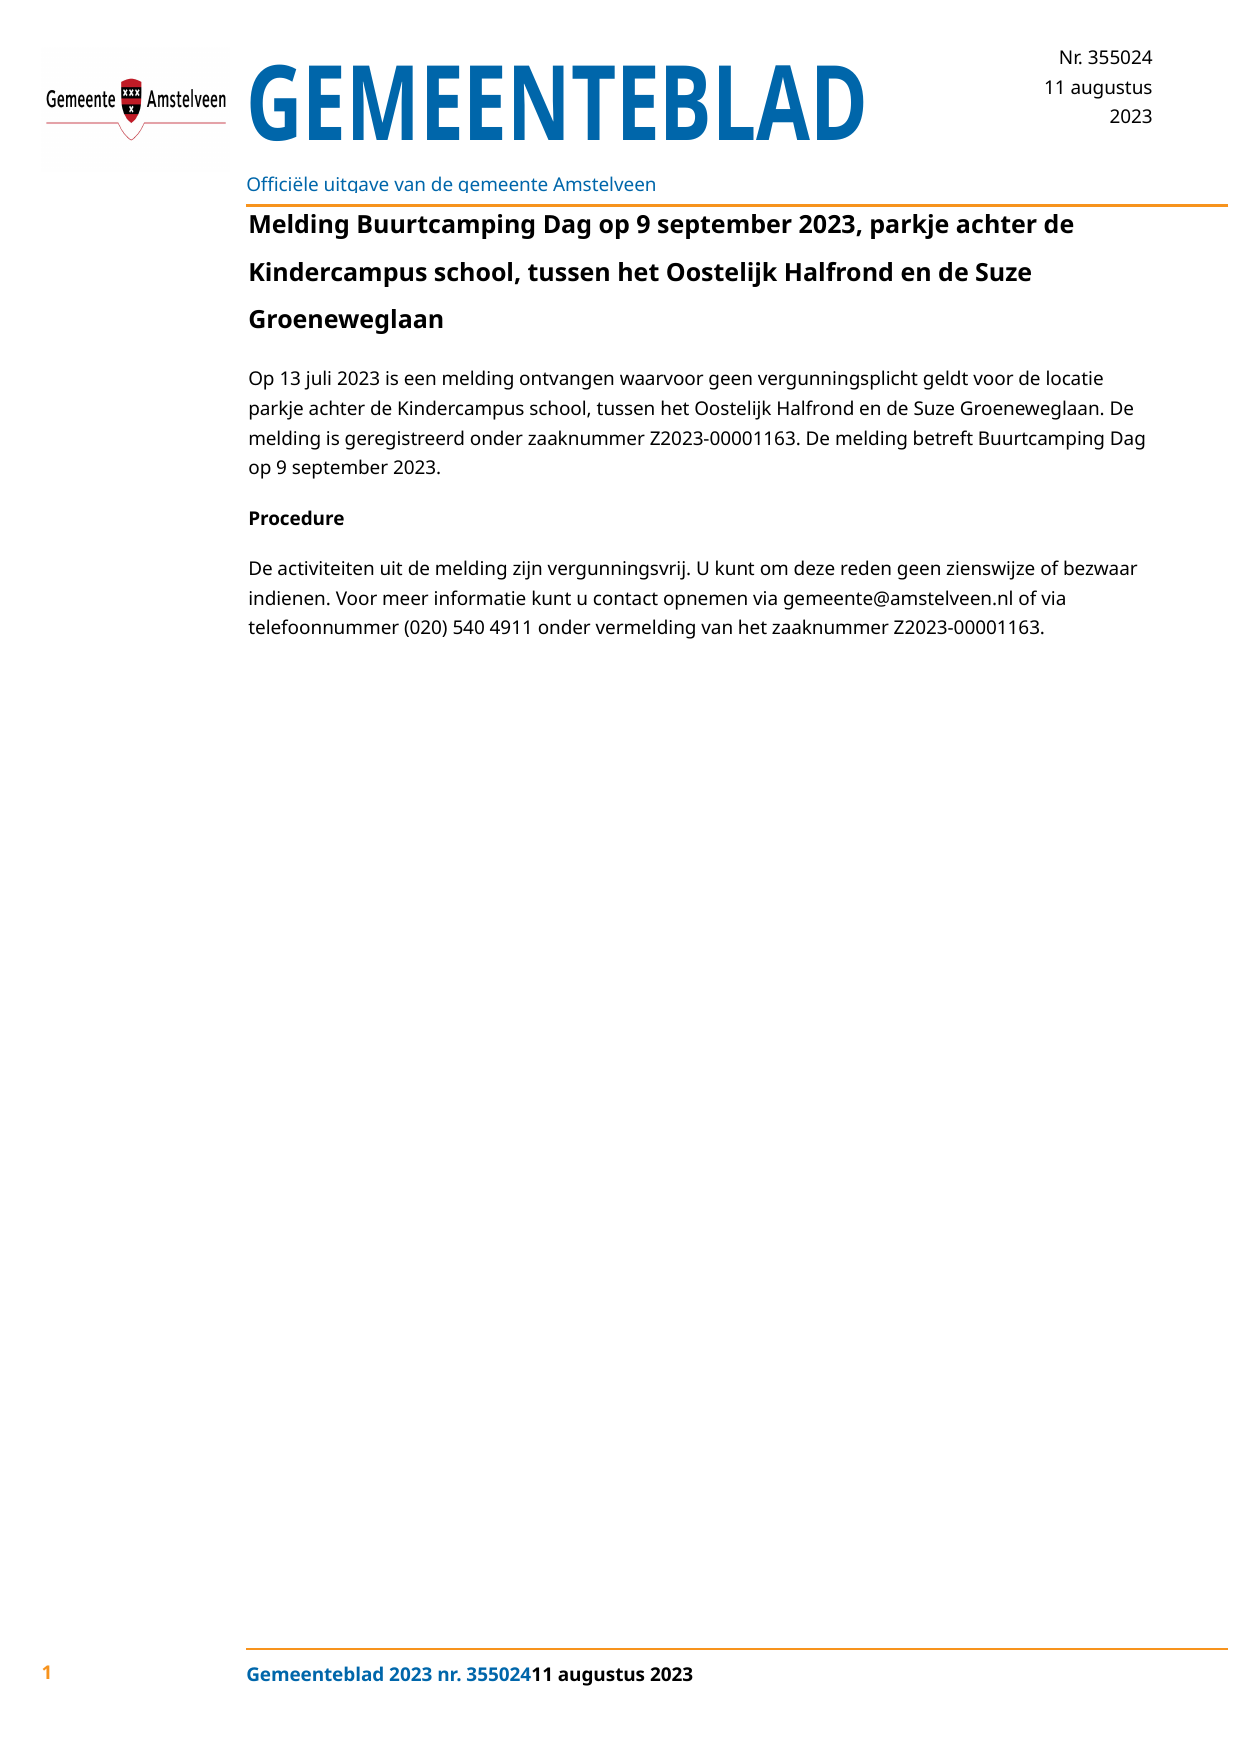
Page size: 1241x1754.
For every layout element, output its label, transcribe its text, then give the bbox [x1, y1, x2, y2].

text Op 13 juli 2023 is een melding ontvangen waarvoor geen vergunningsplicht geldt voor de locatie parkje achter de Kindercampus school, tussen het Oostelijk Halfrond en de Suze Groeneweglaan. De melding is geregistreerd onder zaaknummer Z2023-00001163. De melding betreft Buurtcamping Dag op 9 september 2023. [248, 366, 1152, 480]
text Procedure [248, 505, 1152, 530]
text De activiteiten uit de melding zijn vergunningsvrij. U kunt om deze reden geen zienswijze of bezwaar indienen. Voor meer informatie kunt u contact opnemen via gemeente@amstelveen.nl of via telefoonnummer (020) 540 4911 onder vermelding van het zaaknummer Z2023-00001163. [248, 555, 1152, 640]
text Melding Buurtcamping Dag op 9 september 2023, parkje achter de Kindercampus school, tussen het Oostelijk Halfrond en de Suze Groeneweglaan [248, 207, 1152, 336]
picture [41, 47, 231, 172]
